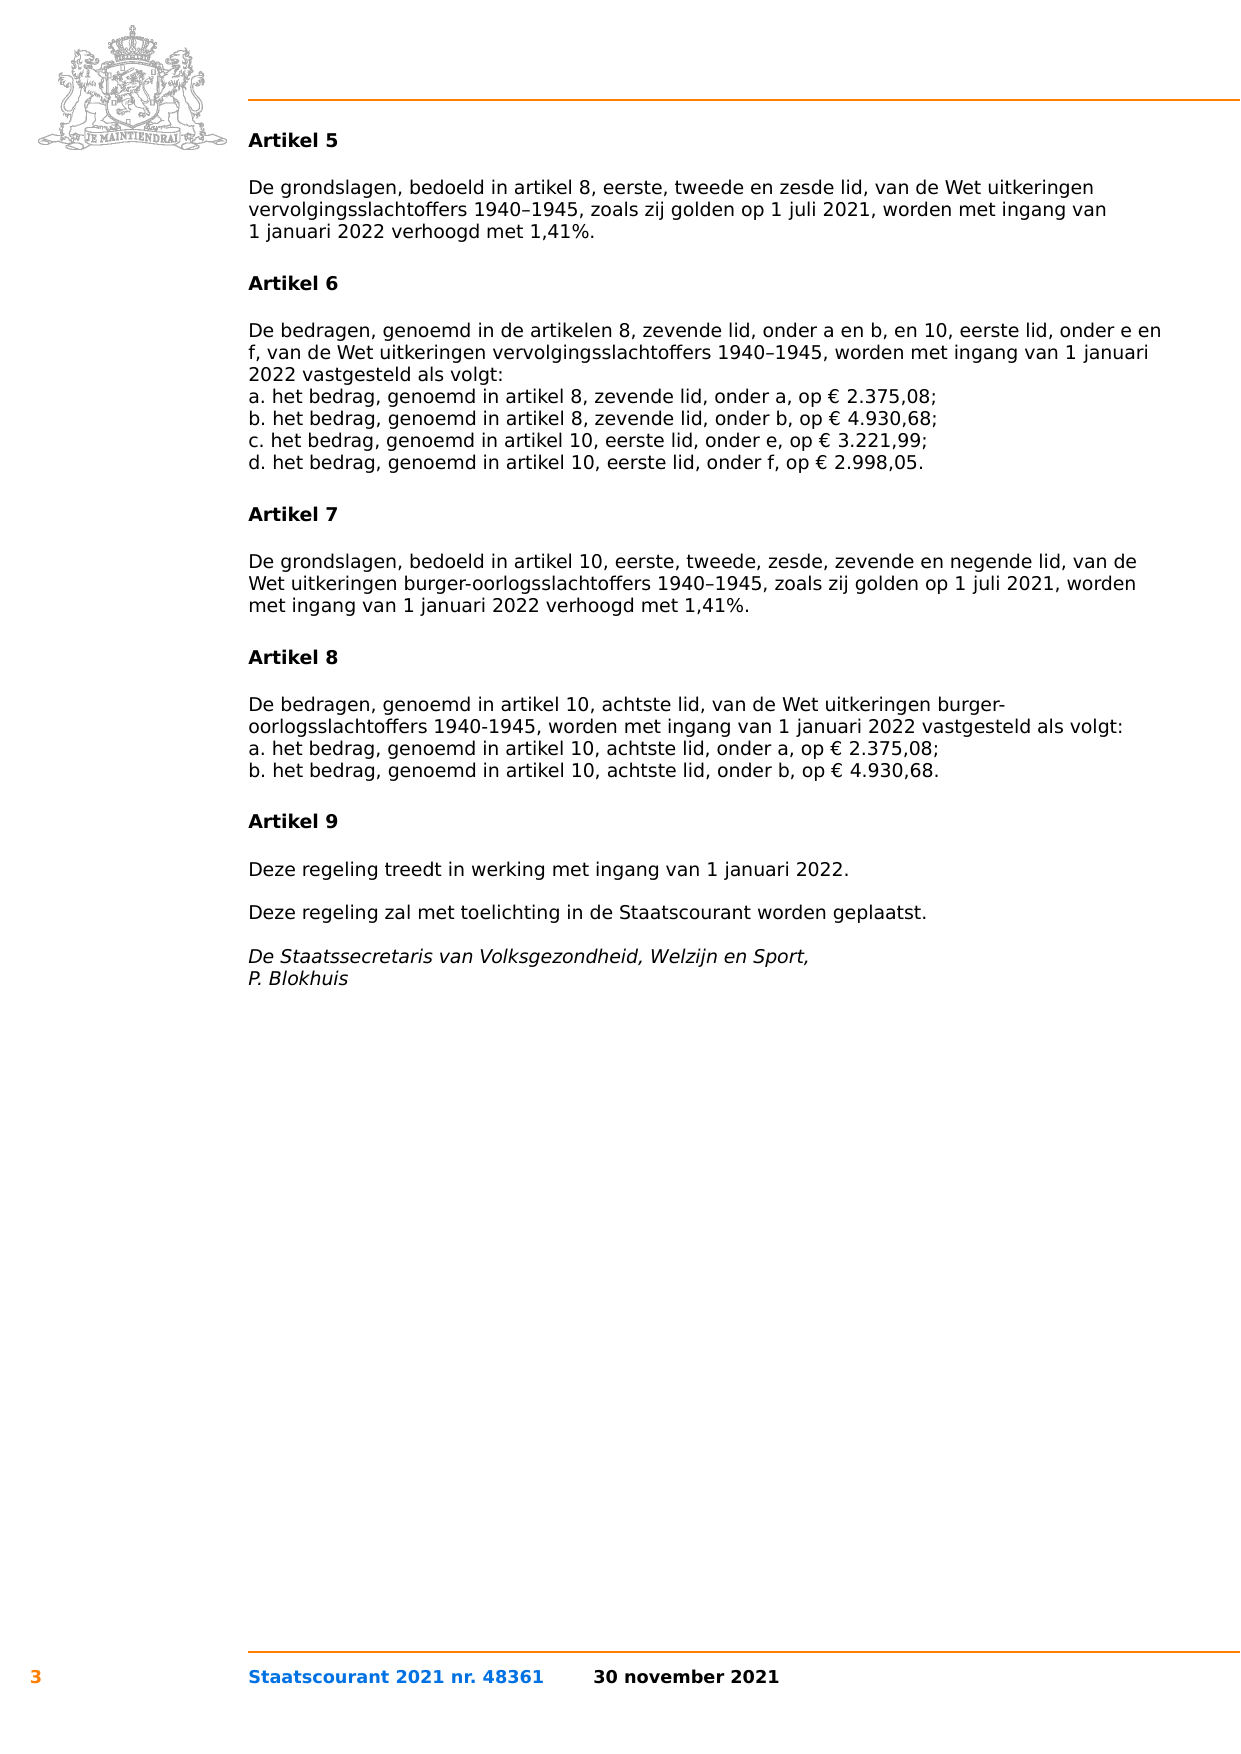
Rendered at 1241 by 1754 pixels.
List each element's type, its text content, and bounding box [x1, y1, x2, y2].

picture [38, 25, 227, 150]
text De grondslagen, bedoeld in artikel 10, eerste, tweede, zesde, zevende en negende lid, van de Wet uitkeringen burger-oorlogsslachtoffers 1940–1945, zoals zij golden op 1 juli 2021, worden met ingang van 1 januari 2022 verhoogd met 1,41%. [248, 551, 1163, 617]
subtitle Artikel 8 [248, 647, 1163, 668]
text b. het bedrag, genoemd in artikel 10, achtste lid, onder b, op € 4.930,68. [248, 759, 1163, 781]
text d. het bedrag, genoemd in artikel 10, eerste lid, onder f, op € 2.998,05. [248, 452, 1163, 474]
text De Staatssecretaris van Volksgezondheid, Welzijn en Sport, P. Blokhuis [248, 946, 1163, 990]
text De bedragen, genoemd in de artikelen 8, zevende lid, onder a en b, en 10, eerste lid, onder e en f, van de Wet uitkeringen vervolgingsslachtoffers 1940–1945, worden met ingang van 1 januari 2022 vastgesteld als volgt: [248, 320, 1163, 386]
text Deze regeling zal met toelichting in de Staatscourant worden geplaatst. [248, 902, 1163, 924]
text a. het bedrag, genoemd in artikel 8, zevende lid, onder a, op € 2.375,08; [248, 386, 1163, 408]
subtitle Artikel 9 [248, 811, 1163, 833]
subtitle Artikel 6 [248, 273, 1163, 295]
text Deze regeling treedt in werking met ingang van 1 januari 2022. [248, 858, 1163, 880]
subtitle Artikel 7 [248, 504, 1163, 526]
text a. het bedrag, genoemd in artikel 10, achtste lid, onder a, op € 2.375,08; [248, 737, 1163, 759]
text c. het bedrag, genoemd in artikel 10, eerste lid, onder e, op € 3.221,99; [248, 430, 1163, 452]
text b. het bedrag, genoemd in artikel 8, zevende lid, onder b, op € 4.930,68; [248, 408, 1163, 430]
subtitle Artikel 5 [248, 130, 1163, 152]
text De bedragen, genoemd in artikel 10, achtste lid, van de Wet uitkeringen burger-oorlogsslachtoffers 1940-1945, worden met ingang van 1 januari 2022 vastgesteld als volgt: [248, 693, 1163, 737]
text De grondslagen, bedoeld in artikel 8, eerste, tweede en zesde lid, van de Wet uitkeringen vervolgingsslachtoffers 1940–1945, zoals zij golden op 1 juli 2021, worden met ingang van 1 januari 2022 verhoogd met 1,41%. [248, 177, 1163, 243]
